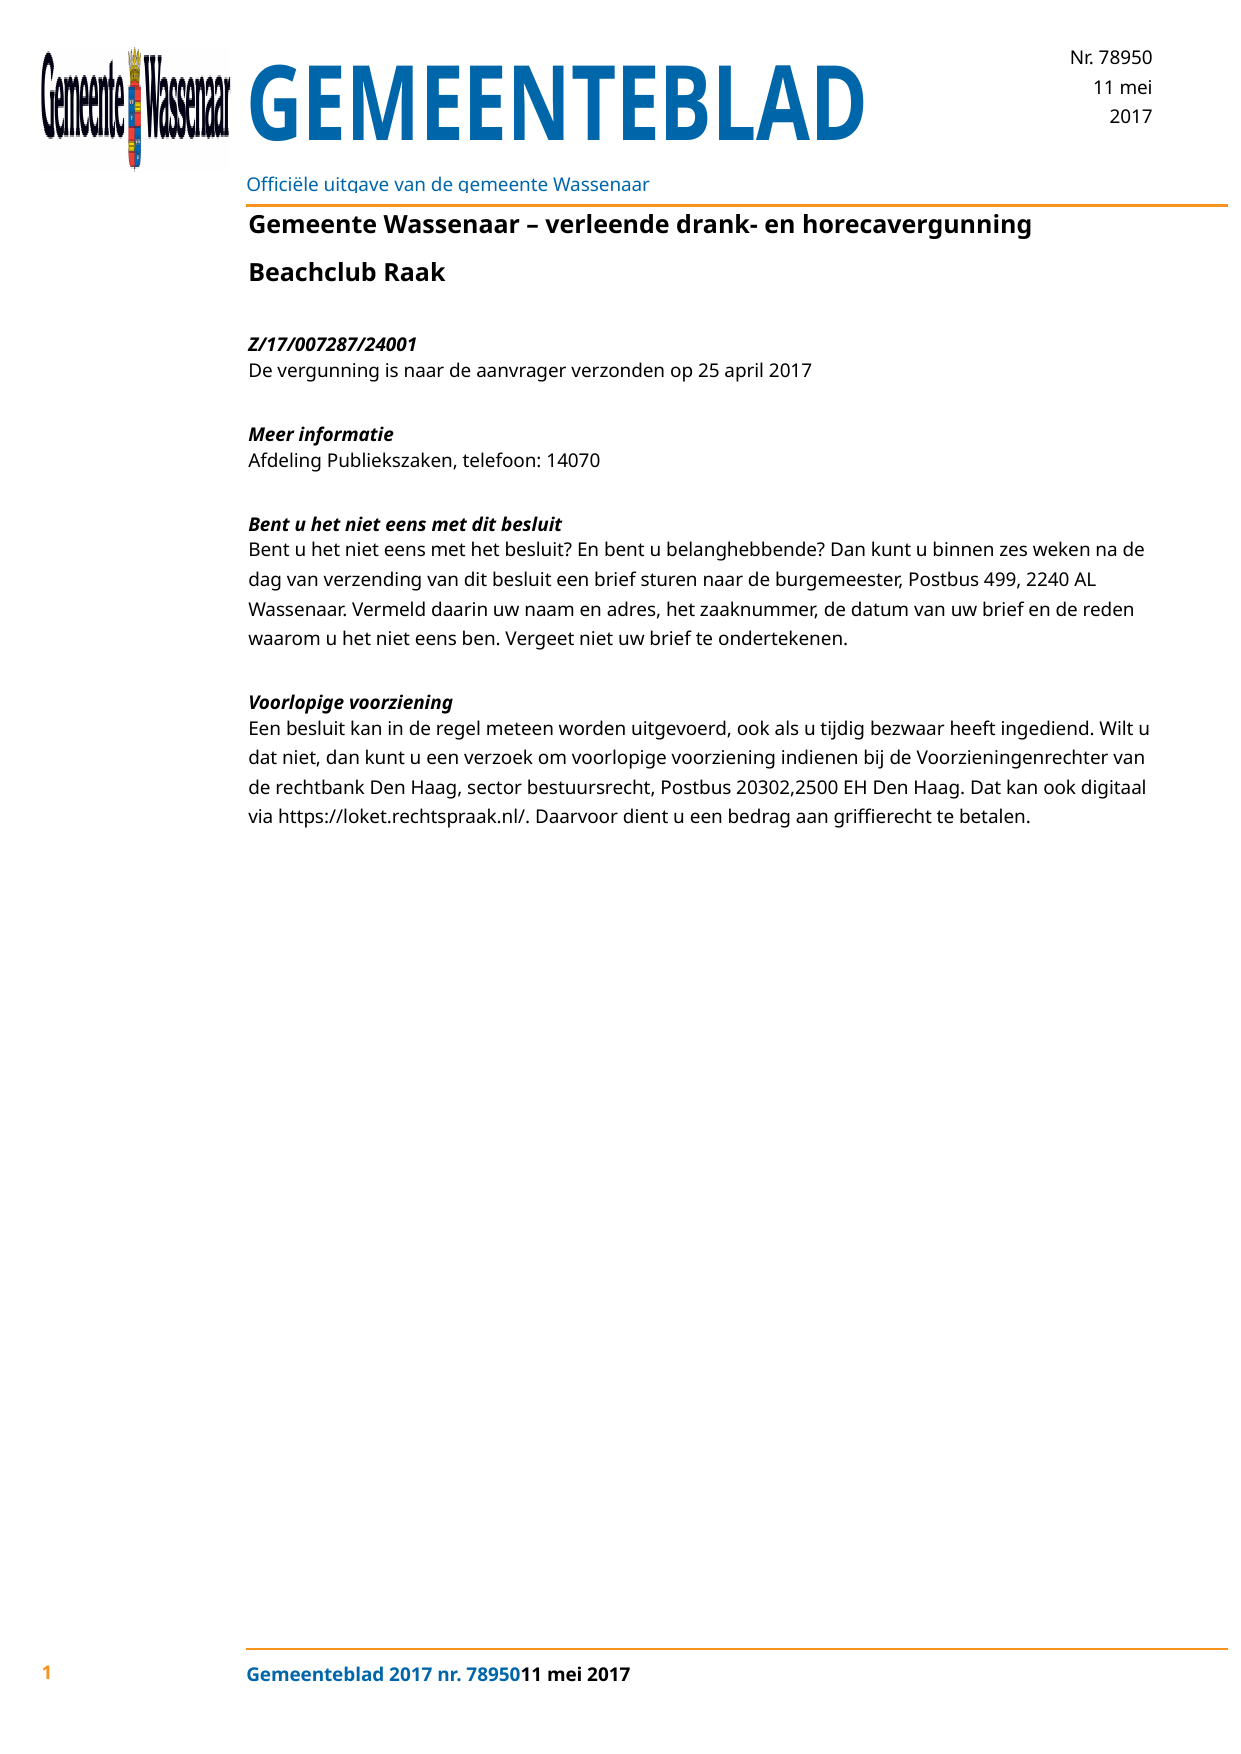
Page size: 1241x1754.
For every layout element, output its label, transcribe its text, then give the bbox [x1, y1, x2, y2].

text Voorlopige voorziening [248, 689, 1152, 715]
text Bent u het niet eens met het besluit? En bent u belanghebbende? Dan kunt u binnen zes weken na de dag van verzending van dit besluit een brief sturen naar de burgemeester, Postbus 499, 2240 AL Wassenaar. Vermeld daarin uw naam en adres, het zaaknummer, de datum van uw brief en de reden waarom u het niet eens ben. Vergeet niet uw brief te ondertekenen. [248, 537, 1152, 651]
text Bent u het niet eens met dit besluit [248, 511, 1152, 537]
text Gemeente Wassenaar – verleende drank- en horecavergunning Beachclub Raak [248, 207, 1152, 288]
text Een besluit kan in de regel meteen worden uitgevoerd, ook als u tijdig bezwaar heeft ingediend. Wilt u dat niet, dan kunt u een verzoek om voorlopige voorziening indienen bij de Voorzieningenrechter van de rechtbank Den Haag, sector bestuursrecht, Postbus 20302,2500 EH Den Haag. Dat kan ook digitaal via https://loket.rechtspraak.nl/. Daarvoor dient u een bedrag aan griffierecht te betalen. [248, 715, 1152, 829]
text Afdeling Publiekszaken, telefoon: 14070 [248, 447, 1152, 473]
text Meer informatie [248, 421, 1152, 447]
picture [41, 47, 231, 172]
text Z/17/007287/24001 [248, 331, 1152, 357]
text De vergunning is naar de aanvrager verzonden op 25 april 2017 [248, 357, 1152, 383]
